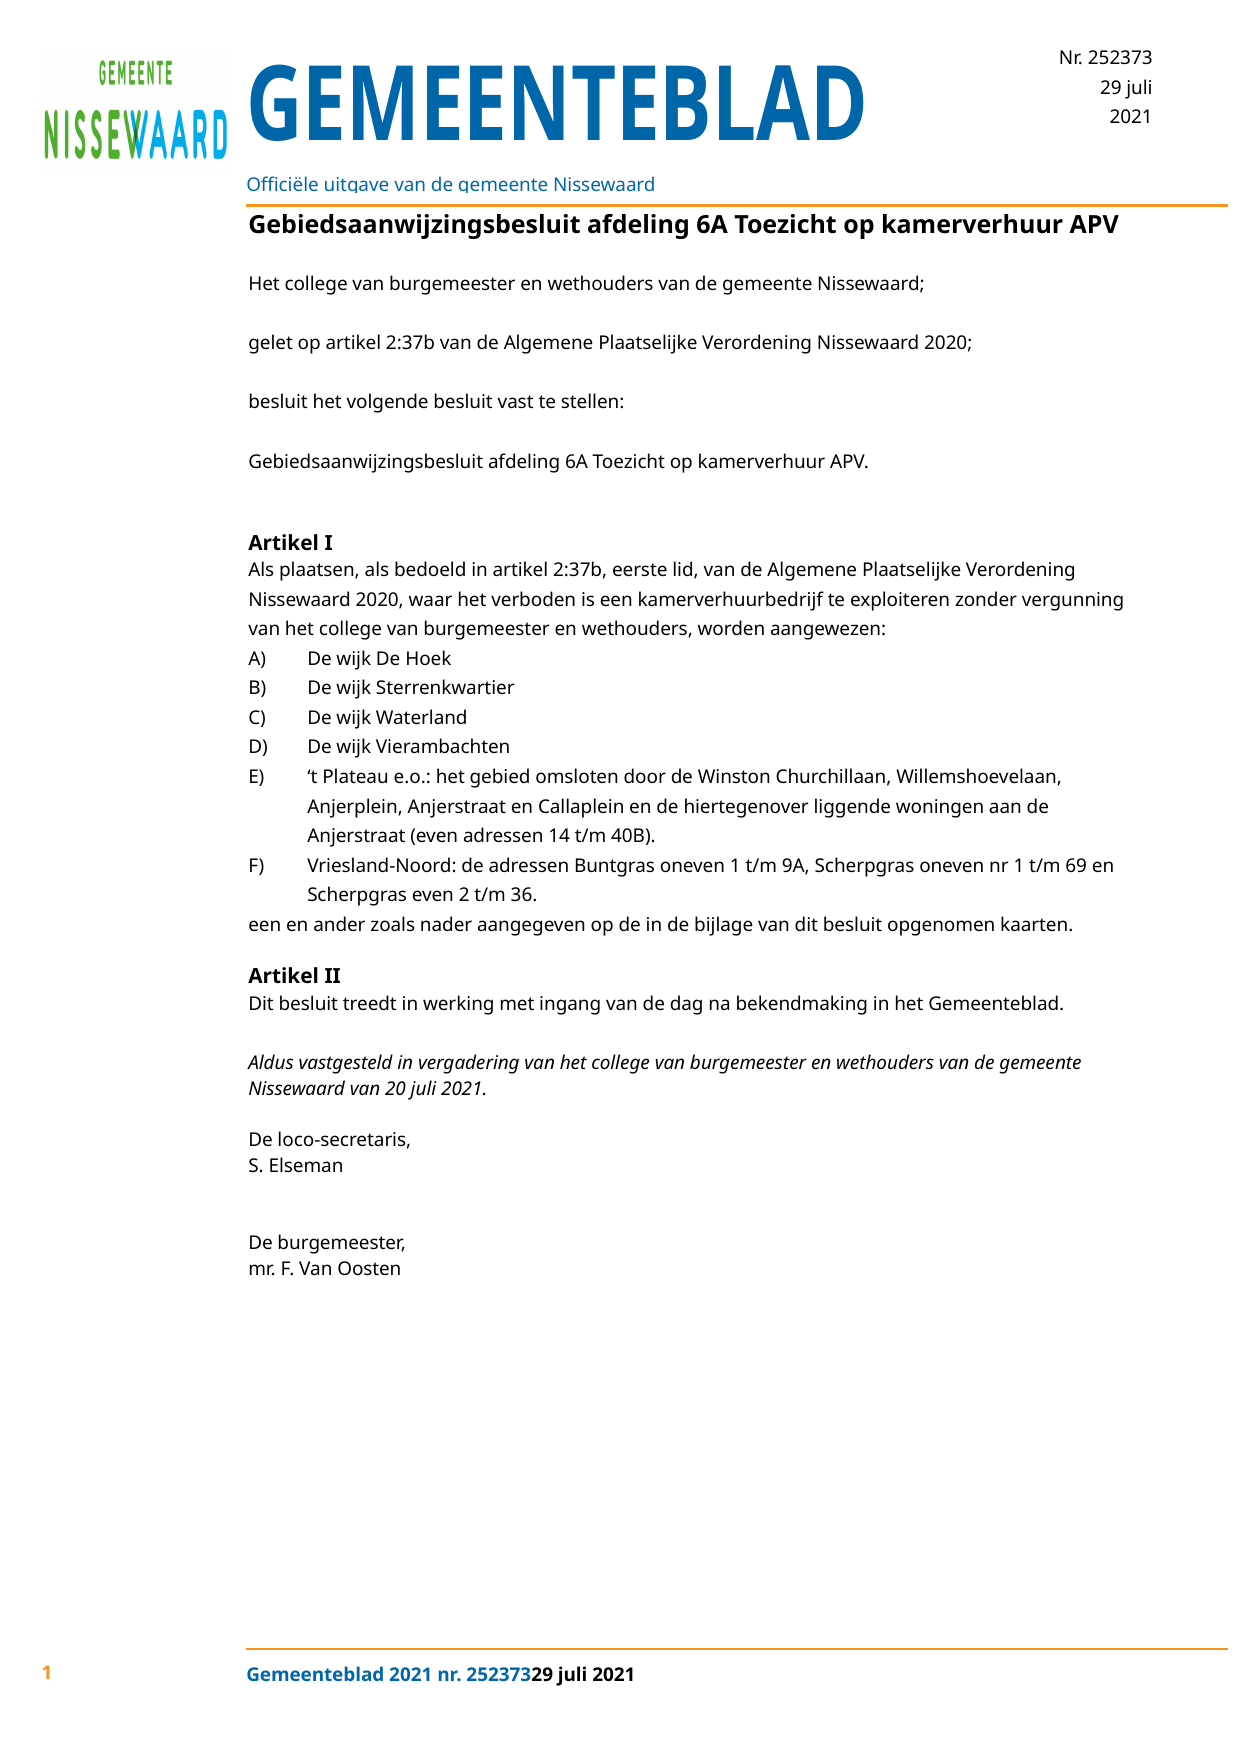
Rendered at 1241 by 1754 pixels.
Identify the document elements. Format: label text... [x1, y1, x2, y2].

list De wijk Waterland [248, 704, 1152, 730]
text Aldus vastgesteld in vergadering van het college van burgemeester en wethouders van de gemeente Nissewaard van 20 juli 2021. [248, 1049, 1152, 1101]
text Artikel II [248, 962, 1152, 990]
picture [41, 47, 231, 172]
text gelet op artikel 2:37b van de Algemene Plaatselijke Verordening Nissewaard 2020; [248, 329, 1152, 355]
text De loco-secretaris, [248, 1126, 1152, 1152]
text S. Elseman [248, 1152, 1152, 1178]
text Artikel I [248, 528, 1152, 556]
text een en ander zoals nader aangegeven op de in de bijlage van dit besluit opgenomen kaarten. [248, 911, 1152, 937]
list Vriesland-Noord: de adressen Buntgras oneven 1 t/m 9A, Scherpgras oneven nr 1 t/m 69 en Scherpgras even 2 t/m 36. [248, 852, 1152, 907]
text besluit het volgende besluit vast te stellen: [248, 389, 1152, 414]
list De wijk Vierambachten [248, 734, 1152, 759]
text De burgemeester, [248, 1229, 1152, 1255]
text Als plaatsen, als bedoeld in artikel 2:37b, eerste lid, van de Algemene Plaatselijke Verordening Nissewaard 2020, waar het verboden is een kamerverhuurbedrijf te exploiteren zonder vergunning van het college van burgemeester en wethouders, worden aangewezen: [248, 556, 1152, 641]
text Het college van burgemeester en wethouders van de gemeente Nissewaard; [248, 270, 1152, 296]
list ‘t Plateau e.o.: het gebied omsloten door de Winston Churchillaan, Willemshoevelaan, Anjerplein, Anjerstraat en Callaplein en de hiertegenover liggende woningen aan de Anjerstraat (even adressen 14 t/m 40B). [248, 763, 1152, 848]
text Gebiedsaanwijzingsbesluit afdeling 6A Toezicht op kamerverhuur APV [248, 207, 1152, 241]
text Gebiedsaanwijzingsbesluit afdeling 6A Toezicht op kamerverhuur APV. [248, 448, 1152, 473]
list De wijk De Hoek [248, 645, 1152, 671]
text mr. F. Van Oosten [248, 1255, 1152, 1281]
list De wijk Sterrenkwartier [248, 674, 1152, 700]
text Dit besluit treedt in werking met ingang van de dag na bekendmaking in het Gemeenteblad. [248, 990, 1152, 1016]
